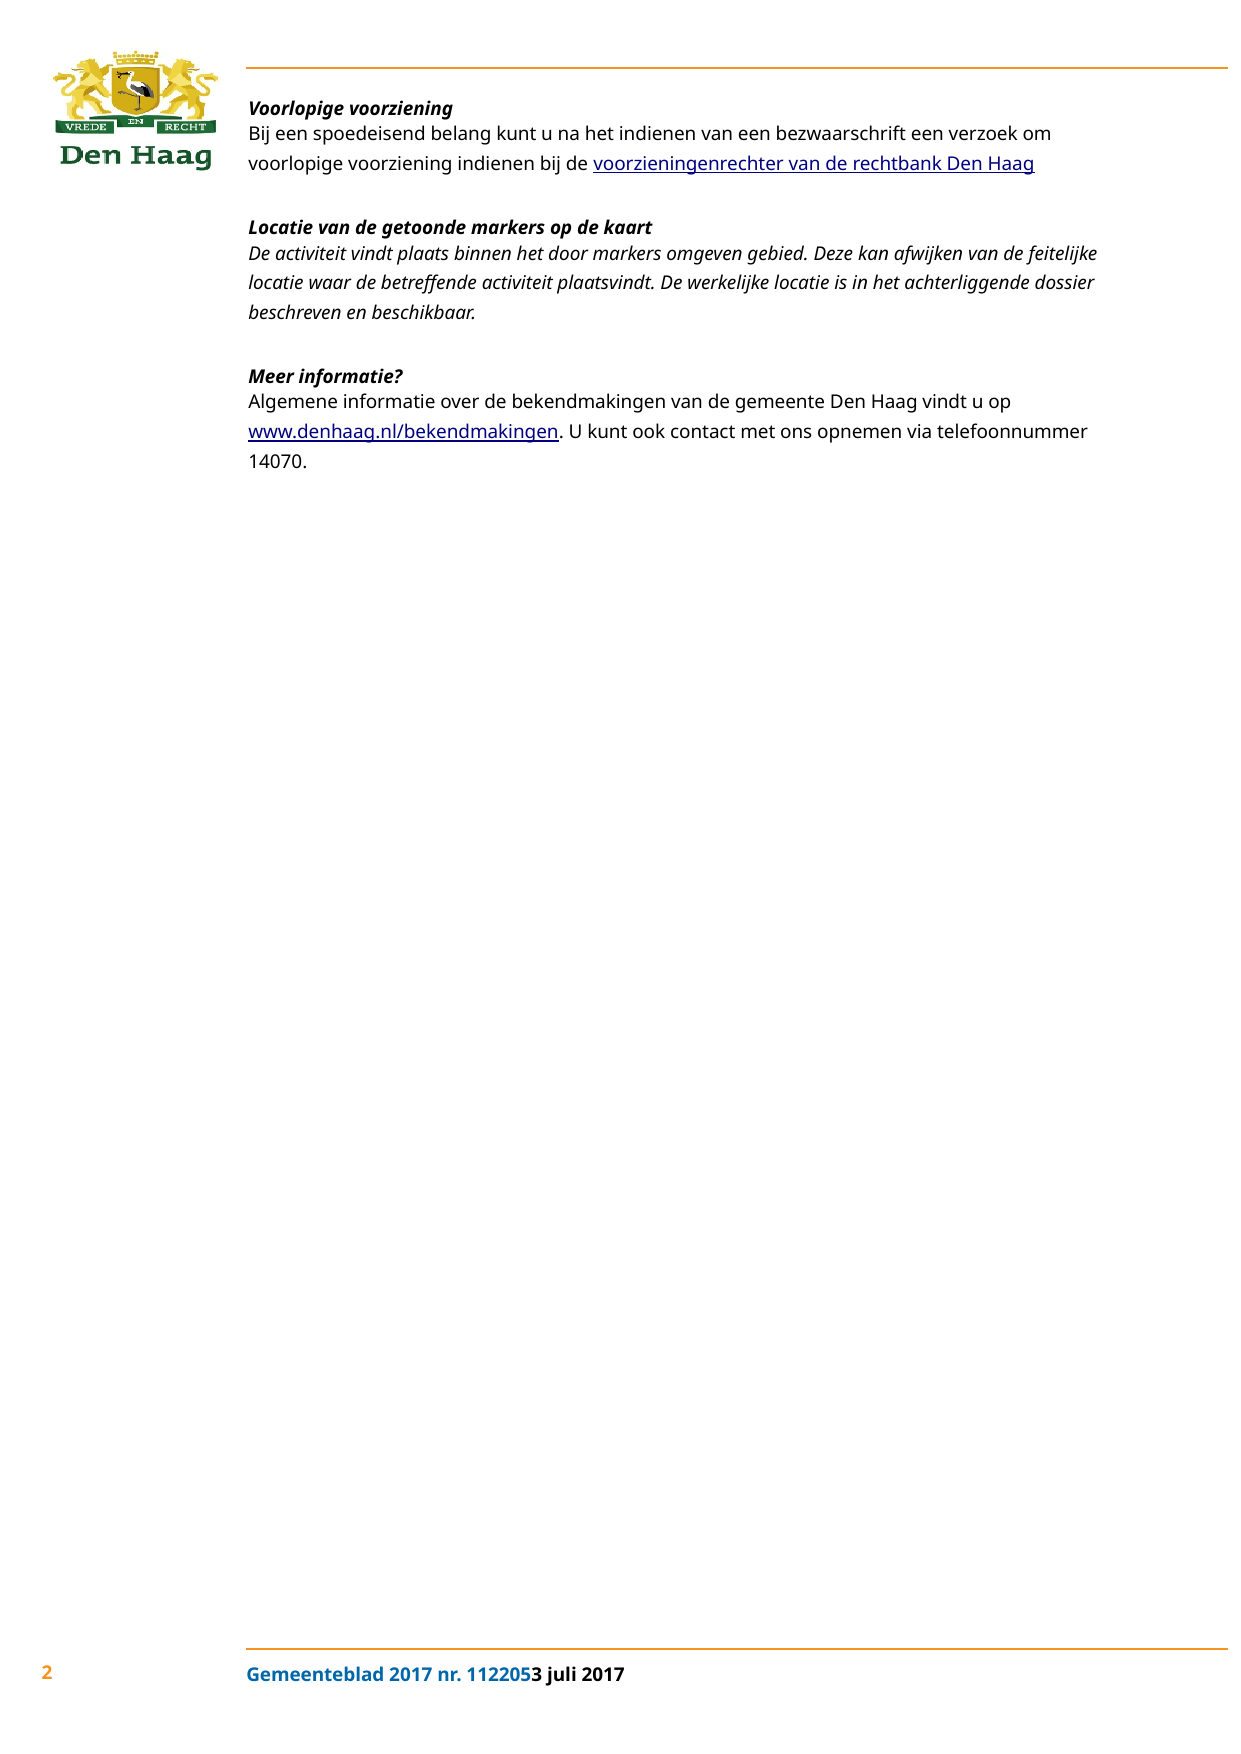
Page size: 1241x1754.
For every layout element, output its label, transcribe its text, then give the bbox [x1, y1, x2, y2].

text Algemene informatie over de bekendmakingen van de gemeente Den Haag vindt u op www.denhaag.nl/bekendmakingen. U kunt ook contact met ons opnemen via telefoonnummer 14070. [248, 389, 1152, 473]
text Locatie van de getoonde markers op de kaart [248, 214, 1152, 240]
text Voorlopige voorziening [248, 95, 1152, 121]
text De activiteit vindt plaats binnen het door markers omgeven gebied. Deze kan afwijken van de feitelijke locatie waar de betreffende activiteit plaatsvindt. De werkelijke locatie is in het achterliggende dossier beschreven en beschikbaar. [248, 240, 1152, 325]
picture [41, 47, 231, 172]
text Meer informatie? [248, 363, 1152, 389]
text Bij een spoedeisend belang kunt u na het indienen van een bezwaarschrift een verzoek om voorlopige voorziening indienen bij de voorzieningenrechter van de rechtbank Den Haag [248, 121, 1152, 176]
